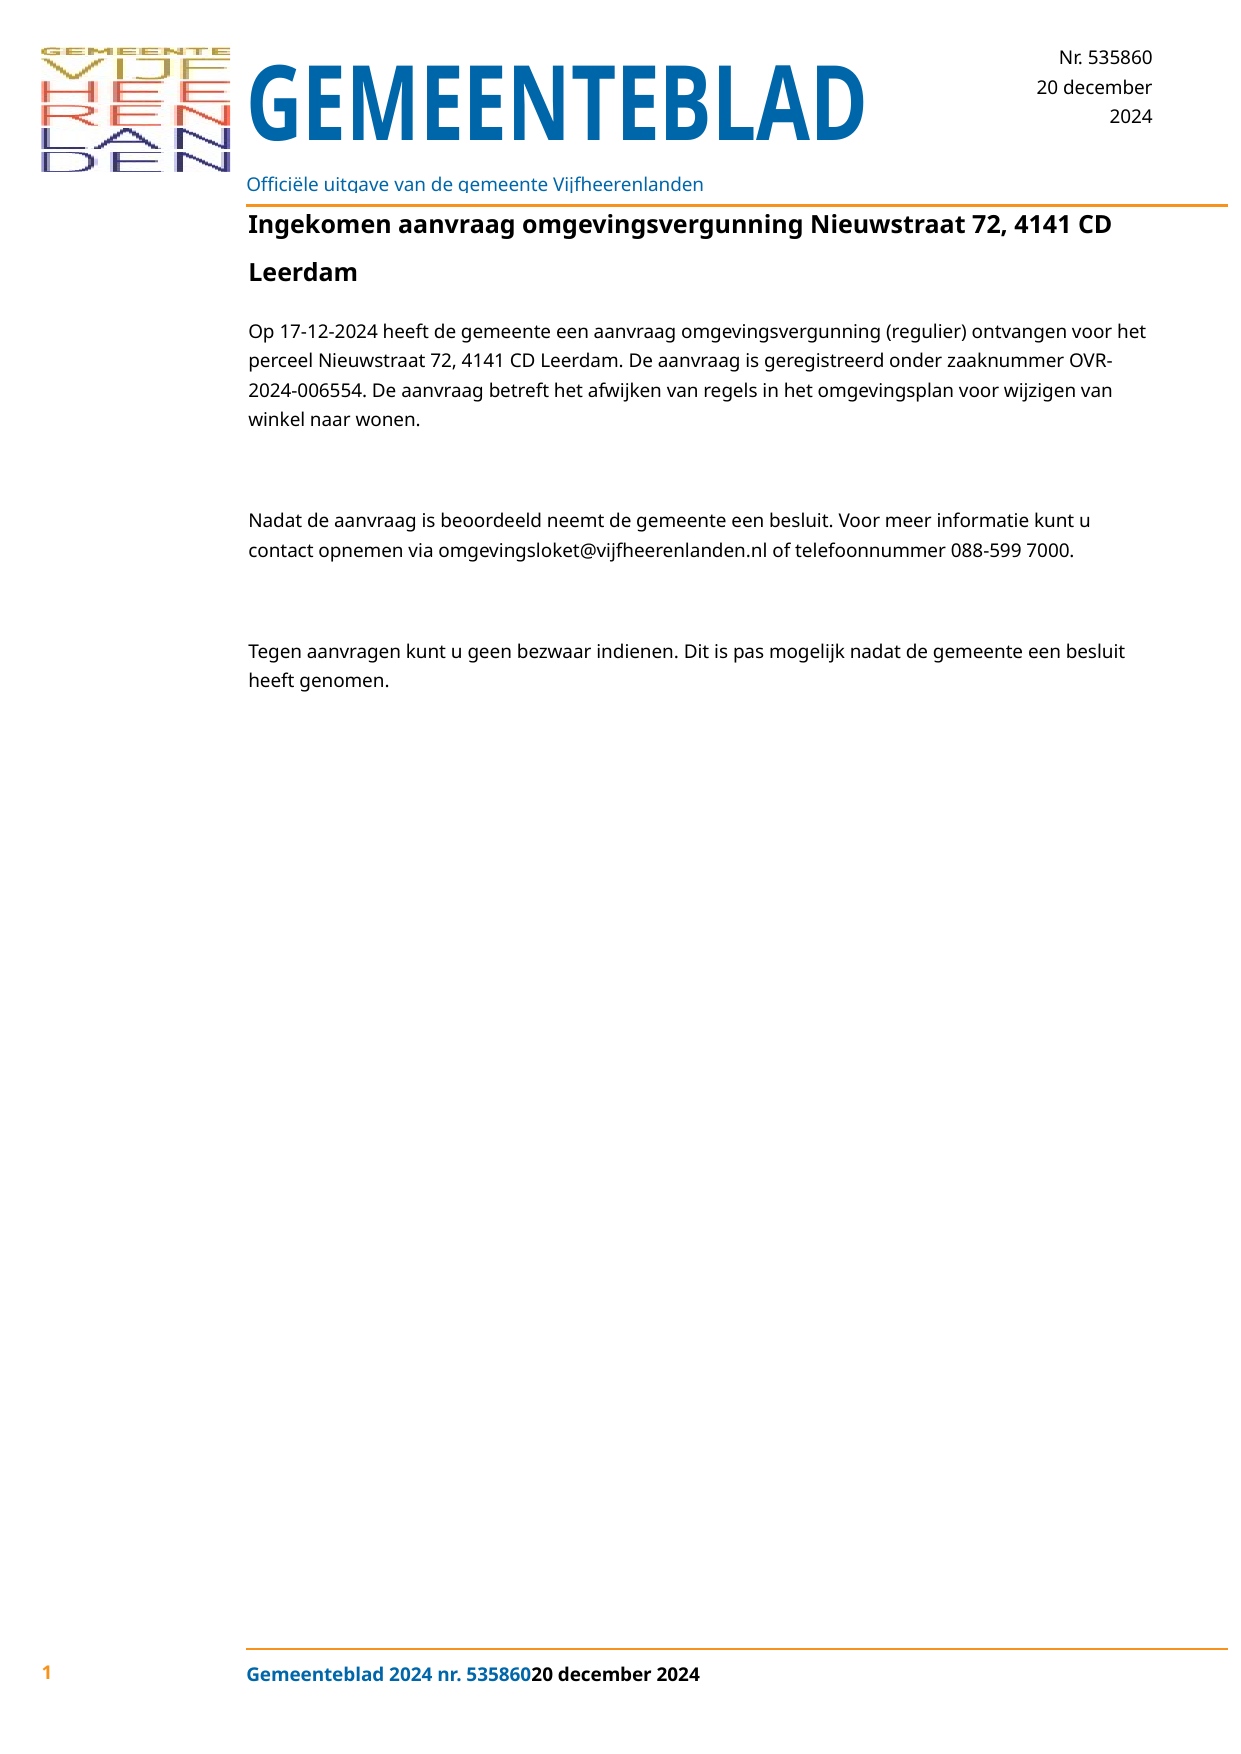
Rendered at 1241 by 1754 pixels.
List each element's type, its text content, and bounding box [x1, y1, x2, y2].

text Op 17-12-2024 heeft de gemeente een aanvraag omgevingsvergunning (regulier) ontvangen voor het perceel Nieuwstraat 72, 4141 CD Leerdam. De aanvraag is geregistreerd onder zaaknummer OVR-2024-006554. De aanvraag betreft het afwijken van regels in het omgevingsplan voor wijzigen van winkel naar wonen. [248, 318, 1152, 432]
text Tegen aanvragen kunt u geen bezwaar indienen. Dit is pas mogelijk nadat de gemeente een besluit heeft genomen. [248, 638, 1152, 693]
picture [41, 47, 231, 172]
text Nadat de aanvraag is beoordeeld neemt de gemeente een besluit. Voor meer informatie kunt u contact opnemen via omgevingsloket@vijfheerenlanden.nl of telefoonnummer 088-599 7000. [248, 507, 1152, 563]
text Ingekomen aanvraag omgevingsvergunning Nieuwstraat 72, 4141 CD Leerdam [248, 207, 1152, 288]
